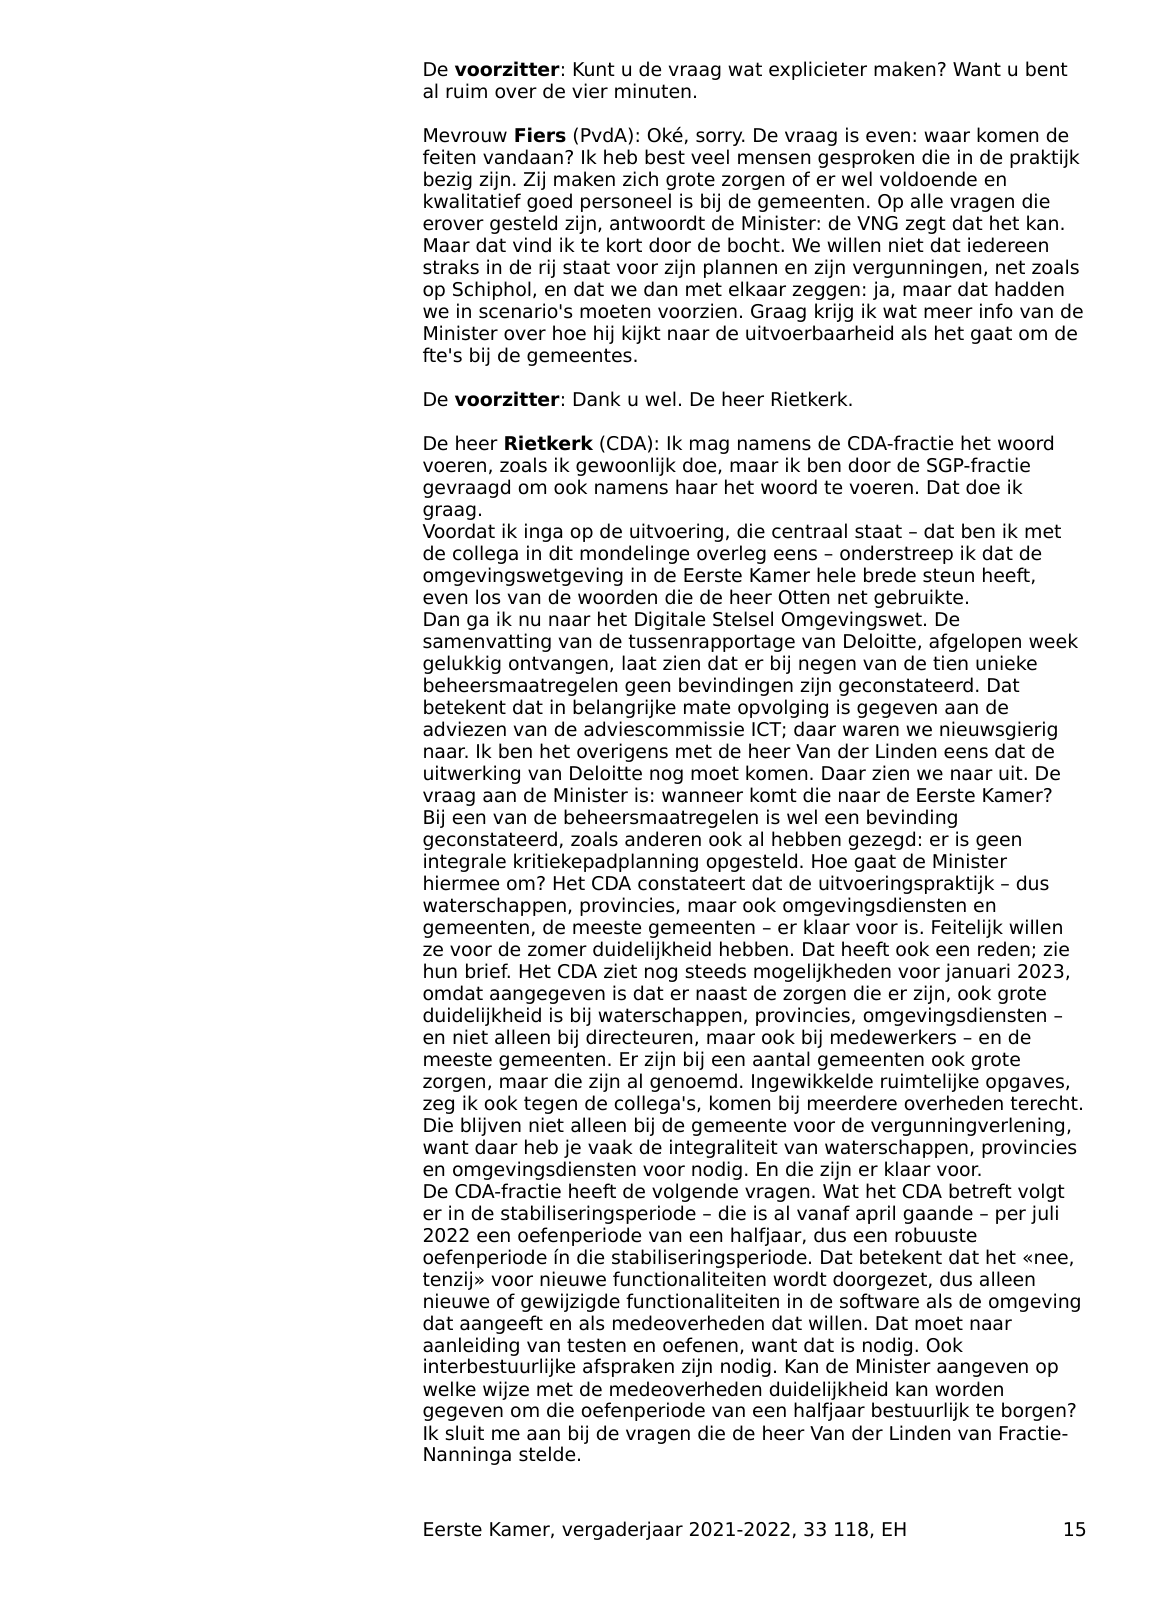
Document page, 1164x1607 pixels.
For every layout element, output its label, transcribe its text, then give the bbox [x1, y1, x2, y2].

text De voorzitter: Dank u wel. De heer Rietkerk. [422, 389, 1087, 411]
text De CDA-fractie heeft de volgende vragen. Wat het CDA betreft volgt er in de stabiliseringsperiode – die is al vanaf april gaande – per juli 2022 een oefenperiode van een halfjaar, dus een robuuste oefenperiode ín die stabiliseringsperiode. Dat betekent dat het «nee, tenzij» voor nieuwe functionaliteiten wordt doorgezet, dus alleen nieuwe of gewijzigde functionaliteiten in de software als de omgeving dat aangeeft en als medeoverheden dat willen. Dat moet naar aanleiding van testen en oefenen, want dat is nodig. Ook interbestuurlijke afspraken zijn nodig. Kan de Minister aangeven op welke wijze met de medeoverheden duidelijkheid kan worden gegeven om die oefenperiode van een halfjaar bestuurlijk te borgen? Ik sluit me aan bij de vragen die de heer Van der Linden van Fractie-Nanninga stelde. [422, 1181, 1087, 1466]
text Dan ga ik nu naar het Digitale Stelsel Omgevingswet. De samenvatting van de tussenrapportage van Deloitte, afgelopen week gelukkig ontvangen, laat zien dat er bij negen van de tien unieke beheersmaatregelen geen bevindingen zijn geconstateerd. Dat betekent dat in belangrijke mate opvolging is gegeven aan de adviezen van de adviescommissie ICT; daar waren we nieuwsgierig naar. Ik ben het overigens met de heer Van der Linden eens dat de uitwerking van Deloitte nog moet komen. Daar zien we naar uit. De vraag aan de Minister is: wanneer komt die naar de Eerste Kamer? [422, 609, 1087, 807]
text Bij een van de beheersmaatregelen is wel een bevinding geconstateerd, zoals anderen ook al hebben gezegd: er is geen integrale kritiekepadplanning opgesteld. Hoe gaat de Minister hiermee om? Het CDA constateert dat de uitvoeringspraktijk – dus waterschappen, provincies, maar ook omgevingsdiensten en gemeenten, de meeste gemeenten – er klaar voor is. Feitelijk willen ze voor de zomer duidelijkheid hebben. Dat heeft ook een reden; zie hun brief. Het CDA ziet nog steeds mogelijkheden voor januari 2023, omdat aangegeven is dat er naast de zorgen die er zijn, ook grote duidelijkheid is bij waterschappen, provincies, omgevingsdiensten – en niet alleen bij directeuren, maar ook bij medewerkers – en de meeste gemeenten. Er zijn bij een aantal gemeenten ook grote zorgen, maar die zijn al genoemd. Ingewikkelde ruimtelijke opgaves, zeg ik ook tegen de collega's, komen bij meerdere overheden terecht. Die blijven niet alleen bij de gemeente voor de vergunningverlening, want daar heb je vaak de integraliteit van waterschappen, provincies en omgevingsdiensten voor nodig. En die zijn er klaar voor. [422, 807, 1087, 1181]
text De heer Rietkerk (CDA): Ik mag namens de CDA-fractie het woord voeren, zoals ik gewoonlijk doe, maar ik ben door de SGP-fractie gevraagd om ook namens haar het woord te voeren. Dat doe ik graag. [422, 433, 1087, 521]
text Mevrouw Fiers (PvdA): Oké, sorry. De vraag is even: waar komen de feiten vandaan? Ik heb best veel mensen gesproken die in de praktijk bezig zijn. Zij maken zich grote zorgen of er wel voldoende en kwalitatief goed personeel is bij de gemeenten. Op alle vragen die erover gesteld zijn, antwoordt de Minister: de VNG zegt dat het kan. Maar dat vind ik te kort door de bocht. We willen niet dat iedereen straks in de rij staat voor zijn plannen en zijn vergunningen, net zoals op Schiphol, en dat we dan met elkaar zeggen: ja, maar dat hadden we in scenario's moeten voorzien. Graag krijg ik wat meer info van de Minister over hoe hij kijkt naar de uitvoerbaarheid als het gaat om de fte's bij de gemeentes. [422, 125, 1087, 367]
text Voordat ik inga op de uitvoering, die centraal staat – dat ben ik met de collega in dit mondelinge overleg eens – onderstreep ik dat de omgevingswetgeving in de Eerste Kamer hele brede steun heeft, even los van de woorden die de heer Otten net gebruikte. [422, 521, 1087, 609]
text De voorzitter: Kunt u de vraag wat explicieter maken? Want u bent al ruim over de vier minuten. [422, 59, 1087, 103]
